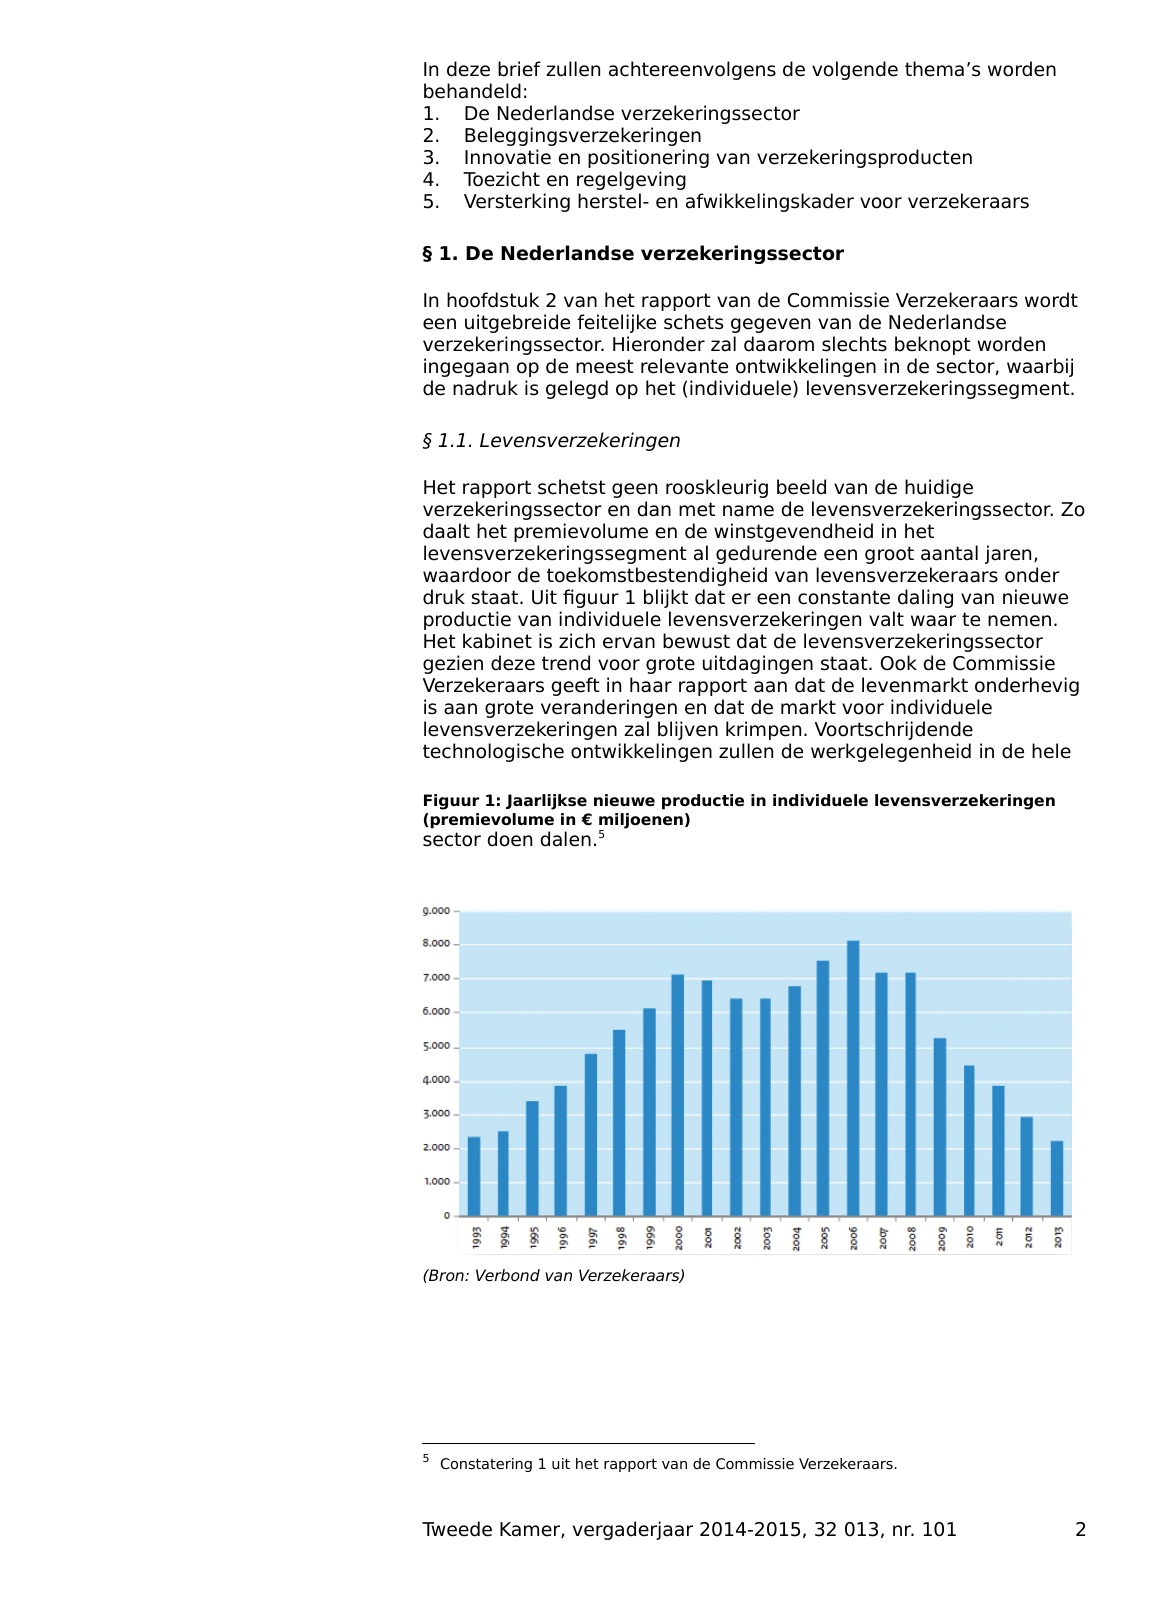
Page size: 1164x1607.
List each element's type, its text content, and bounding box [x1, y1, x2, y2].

picture [422, 906, 1072, 1255]
text Figuur 1: Jaarlijkse nieuwe productie in individuele levensverzekeringen (premievolume in € miljoenen) [422, 792, 1072, 829]
text 1. De Nederlandse verzekeringssector [422, 103, 1087, 125]
text (Bron: Verbond van Verzekeraars) [422, 1267, 1072, 1285]
text 5. Versterking herstel- en afwikkelingskader voor verzekeraars [422, 191, 1087, 213]
subtitle § 1. De Nederlandse verzekeringssector [422, 243, 1087, 265]
text In deze brief zullen achtereenvolgens de volgende thema’s worden behandeld: [422, 59, 1087, 103]
text 2. Beleggingsverzekeringen [422, 125, 1087, 147]
text Constatering 1 uit het rapport van de Commissie Verzekeraars. [422, 1452, 1087, 1474]
text Het rapport schetst geen rooskleurig beeld van de huidige verzekeringssector en dan met name de levensverzekeringssector. Zo daalt het premievolume en de winstgevendheid in het levensverzekeringssegment al gedurende een groot aantal jaren, waardoor de toekomstbestendigheid van levensverzekeraars onder druk staat. Uit figuur 1 blijkt dat er een constante daling van nieuwe productie van individuele levensverzekeringen valt waar te nemen. Het kabinet is zich ervan bewust dat de levensverzekeringssector gezien deze trend voor grote uitdagingen staat. Ook de Commissie Verzekeraars geeft in haar rapport aan dat de levenmarkt onderhevig is aan grote veranderingen en dat de markt voor individuele levensverzekeringen zal blijven krimpen. Voortschrijdende technologische ontwikkelingen zullen de werkgelegenheid in de hele sector doen dalen. [422, 477, 1087, 851]
text 3. Innovatie en positionering van verzekeringsproducten [422, 147, 1087, 169]
subtitle § 1.1. Levensverzekeringen [422, 430, 1087, 452]
text In hoofdstuk 2 van het rapport van de Commissie Verzekeraars wordt een uitgebreide feitelijke schets gegeven van de Nederlandse verzekeringssector. Hieronder zal daarom slechts beknopt worden ingegaan op de meest relevante ontwikkelingen in de sector, waarbij de nadruk is gelegd op het (individuele) levensverzekeringssegment. [422, 290, 1087, 400]
text 4. Toezicht en regelgeving [422, 169, 1087, 191]
